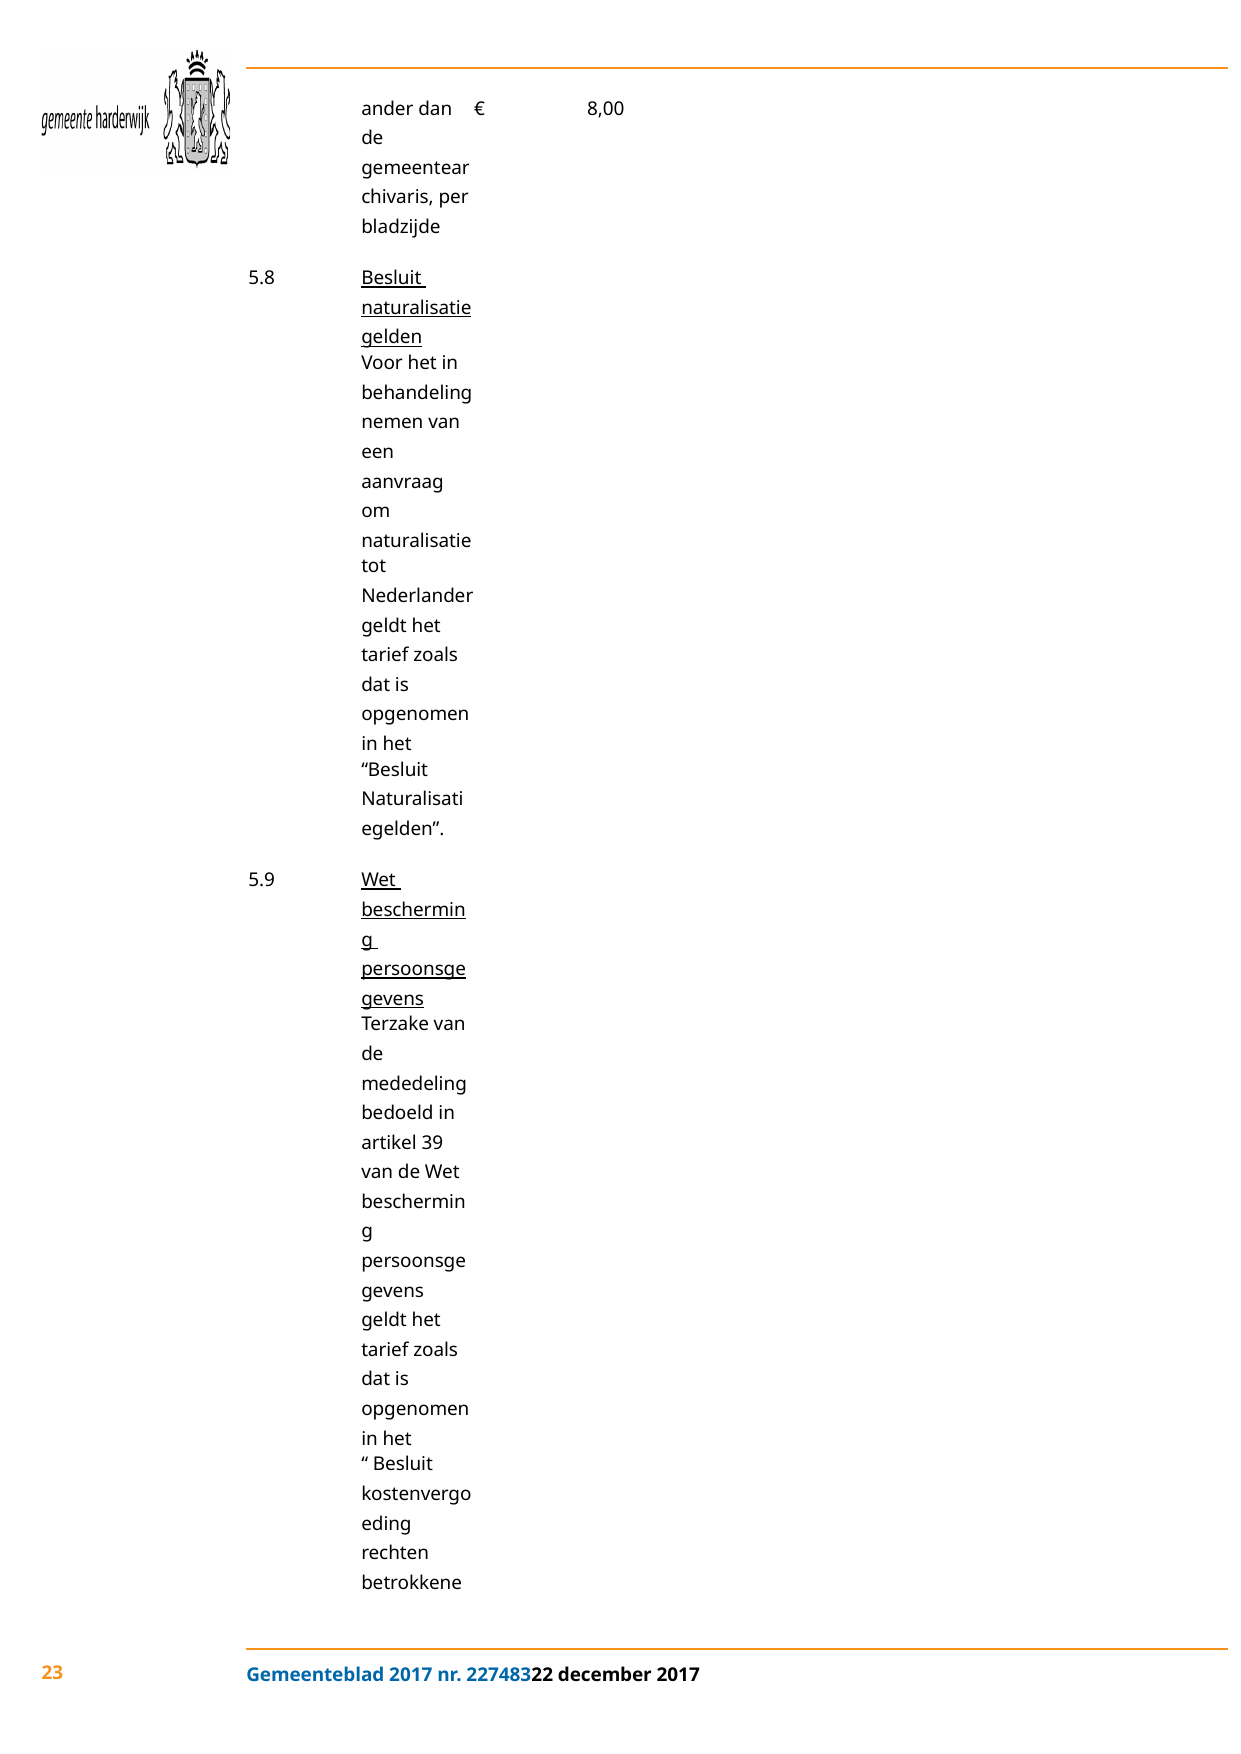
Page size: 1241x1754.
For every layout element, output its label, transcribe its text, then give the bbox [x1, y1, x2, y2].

table_cell “ Besluit kostenvergoeding rechten betrokkene [361, 1451, 474, 1594]
table_cell [248, 239, 361, 264]
table_cell [474, 1451, 587, 1594]
table_cell [587, 1451, 700, 1594]
table_cell 8,00 [587, 95, 700, 239]
picture [41, 47, 231, 172]
table_cell [587, 867, 700, 1011]
table_cell [361, 841, 474, 867]
table_cell [248, 95, 361, 239]
table_cell Voor het in behandeling nemen van een aanvraag om naturalisatie [361, 350, 474, 553]
table_cell [248, 756, 361, 841]
table_cell [474, 265, 587, 349]
table_cell [248, 350, 361, 553]
table_cell [248, 553, 361, 756]
table_cell [248, 1451, 361, 1594]
table_cell [474, 867, 587, 1011]
table_cell Wet bescherming persoonsgegevens [361, 867, 474, 1011]
table_cell [248, 841, 361, 867]
table_cell 5.8 [248, 265, 361, 349]
table_cell [587, 350, 700, 553]
table_cell [474, 553, 587, 756]
table_cell tot Nederlander geldt het tarief zoals dat is opgenomen in het [361, 553, 474, 756]
table_cell Besluit naturalisatiegelden [361, 265, 474, 349]
table_cell € [474, 95, 587, 239]
table_cell ander dan de gemeentearchivaris, per bladzijde [361, 95, 474, 239]
table_cell [474, 350, 587, 553]
table_cell Terzake van de mededeling bedoeld in artikel 39 van de Wet bescherming persoonsgegevens geldt het tarief zoals dat is opgenomen in het [361, 1011, 474, 1451]
table_cell [587, 756, 700, 841]
table_cell [361, 239, 474, 264]
table_cell [587, 553, 700, 756]
table_cell [248, 1011, 361, 1451]
table_cell [474, 239, 587, 264]
table_cell 5.9 [248, 867, 361, 1011]
table_cell [474, 841, 587, 867]
table_cell [587, 265, 700, 349]
table_cell [587, 841, 700, 867]
table_cell [474, 756, 587, 841]
table_cell [587, 239, 700, 264]
table_cell “Besluit Naturalisatiegelden”. [361, 756, 474, 841]
